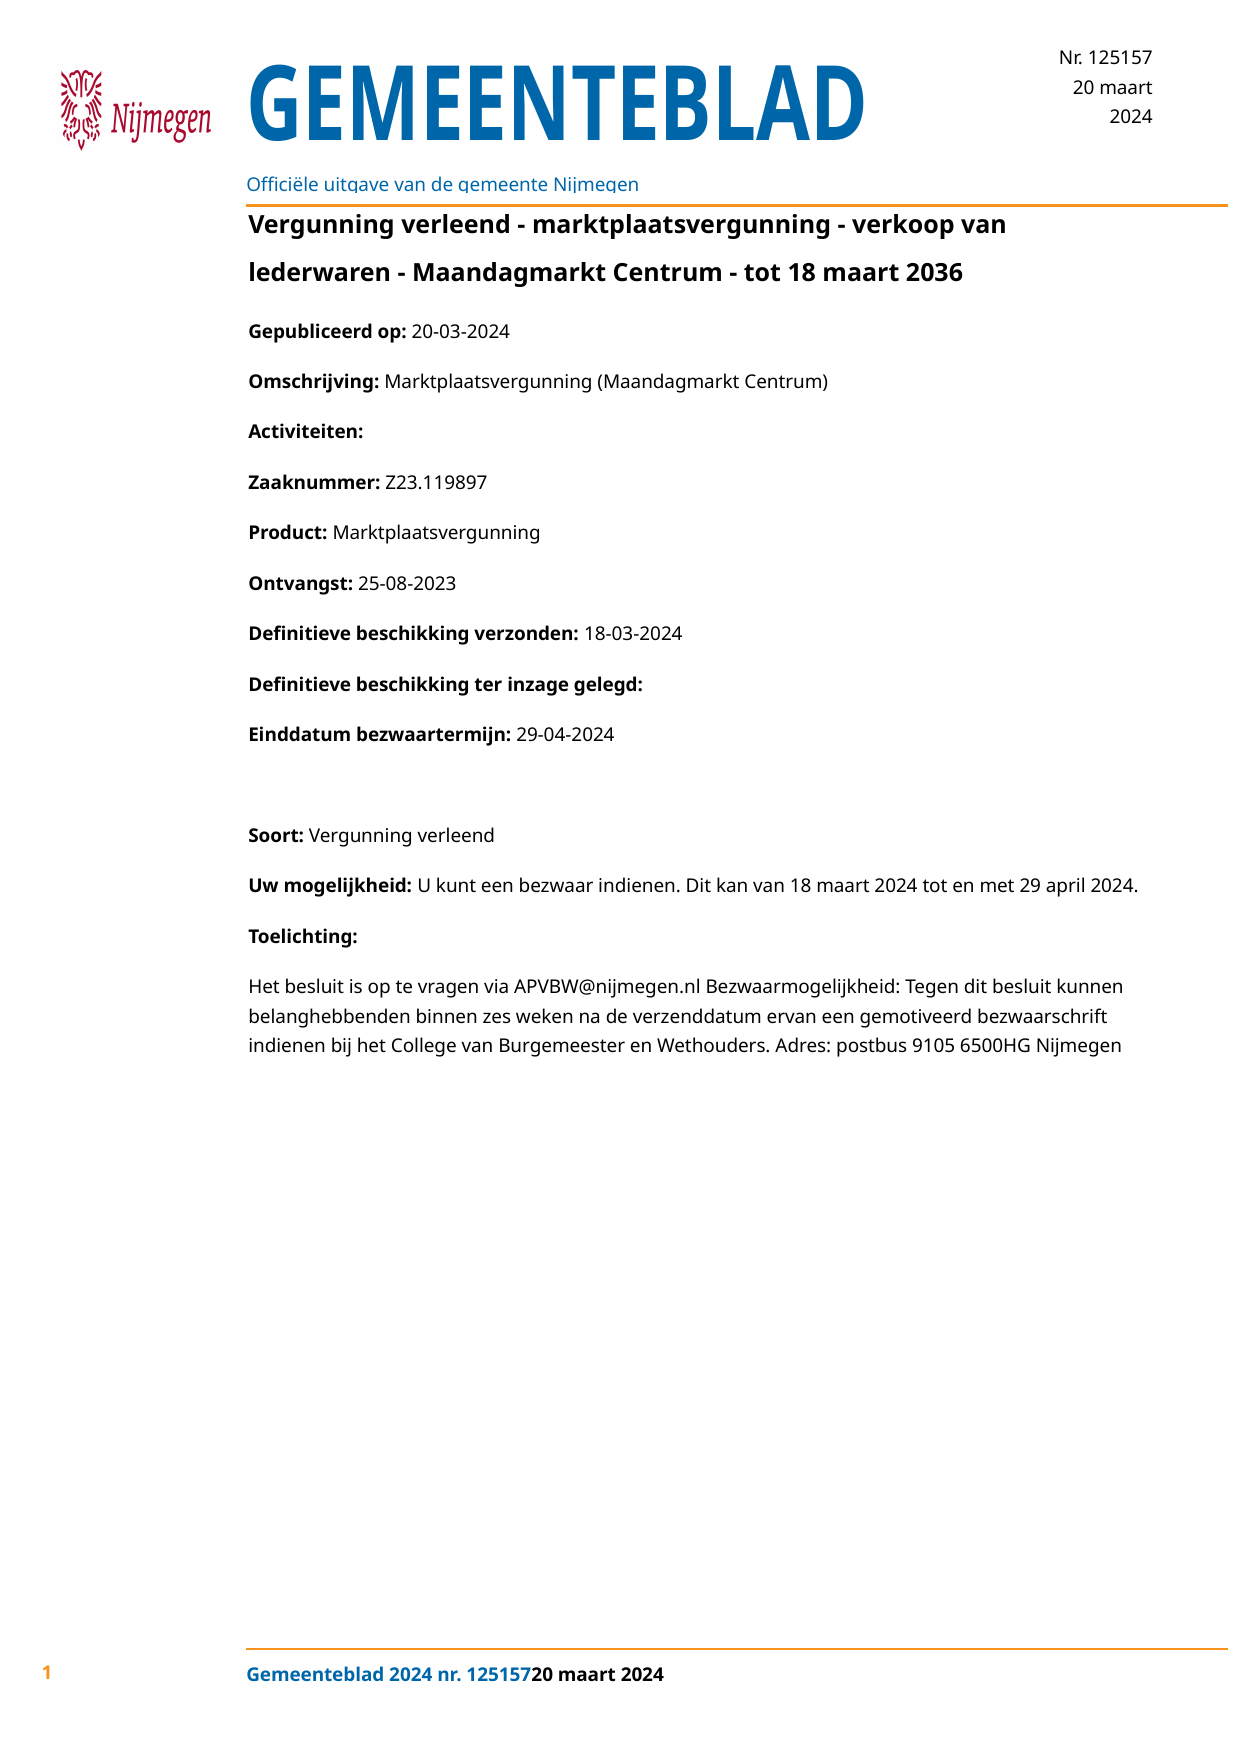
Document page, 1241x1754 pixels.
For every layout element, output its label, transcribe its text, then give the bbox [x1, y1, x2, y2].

text Het besluit is op te vragen via APVBW@nijmegen.nl Bezwaarmogelijkheid: Tegen dit besluit kunnen belanghebbenden binnen zes weken na de verzenddatum ervan een gemotiveerd bezwaarschrift indienen bij het College van Burgemeester en Wethouders. Adres: postbus 9105 6500HG Nijmegen [248, 973, 1152, 1058]
text Gepubliceerd op: 20-03-2024 [248, 318, 1152, 344]
text Vergunning verleend - marktplaatsvergunning - verkoop van lederwaren - Maandagmarkt Centrum - tot 18 maart 2036 [248, 207, 1152, 288]
text Definitieve beschikking ter inzage gelegd: [248, 671, 1152, 697]
text Product: Marktplaatsvergunning [248, 519, 1152, 545]
text Uw mogelijkheid: U kunt een bezwaar indienen. Dit kan van 18 maart 2024 tot en met 29 april 2024. [248, 872, 1152, 898]
picture [41, 47, 231, 172]
text Einddatum bezwaartermijn: 29-04-2024 [248, 721, 1152, 747]
text Ontvangst: 25-08-2023 [248, 570, 1152, 596]
text Activiteiten: [248, 419, 1152, 444]
text Zaaknummer: Z23.119897 [248, 469, 1152, 495]
text Definitieve beschikking verzonden: 18-03-2024 [248, 620, 1152, 646]
text Toelichting: [248, 923, 1152, 949]
text Omschrijving: Marktplaatsvergunning (Maandagmarkt Centrum) [248, 368, 1152, 394]
text Soort: Vergunning verleend [248, 822, 1152, 848]
